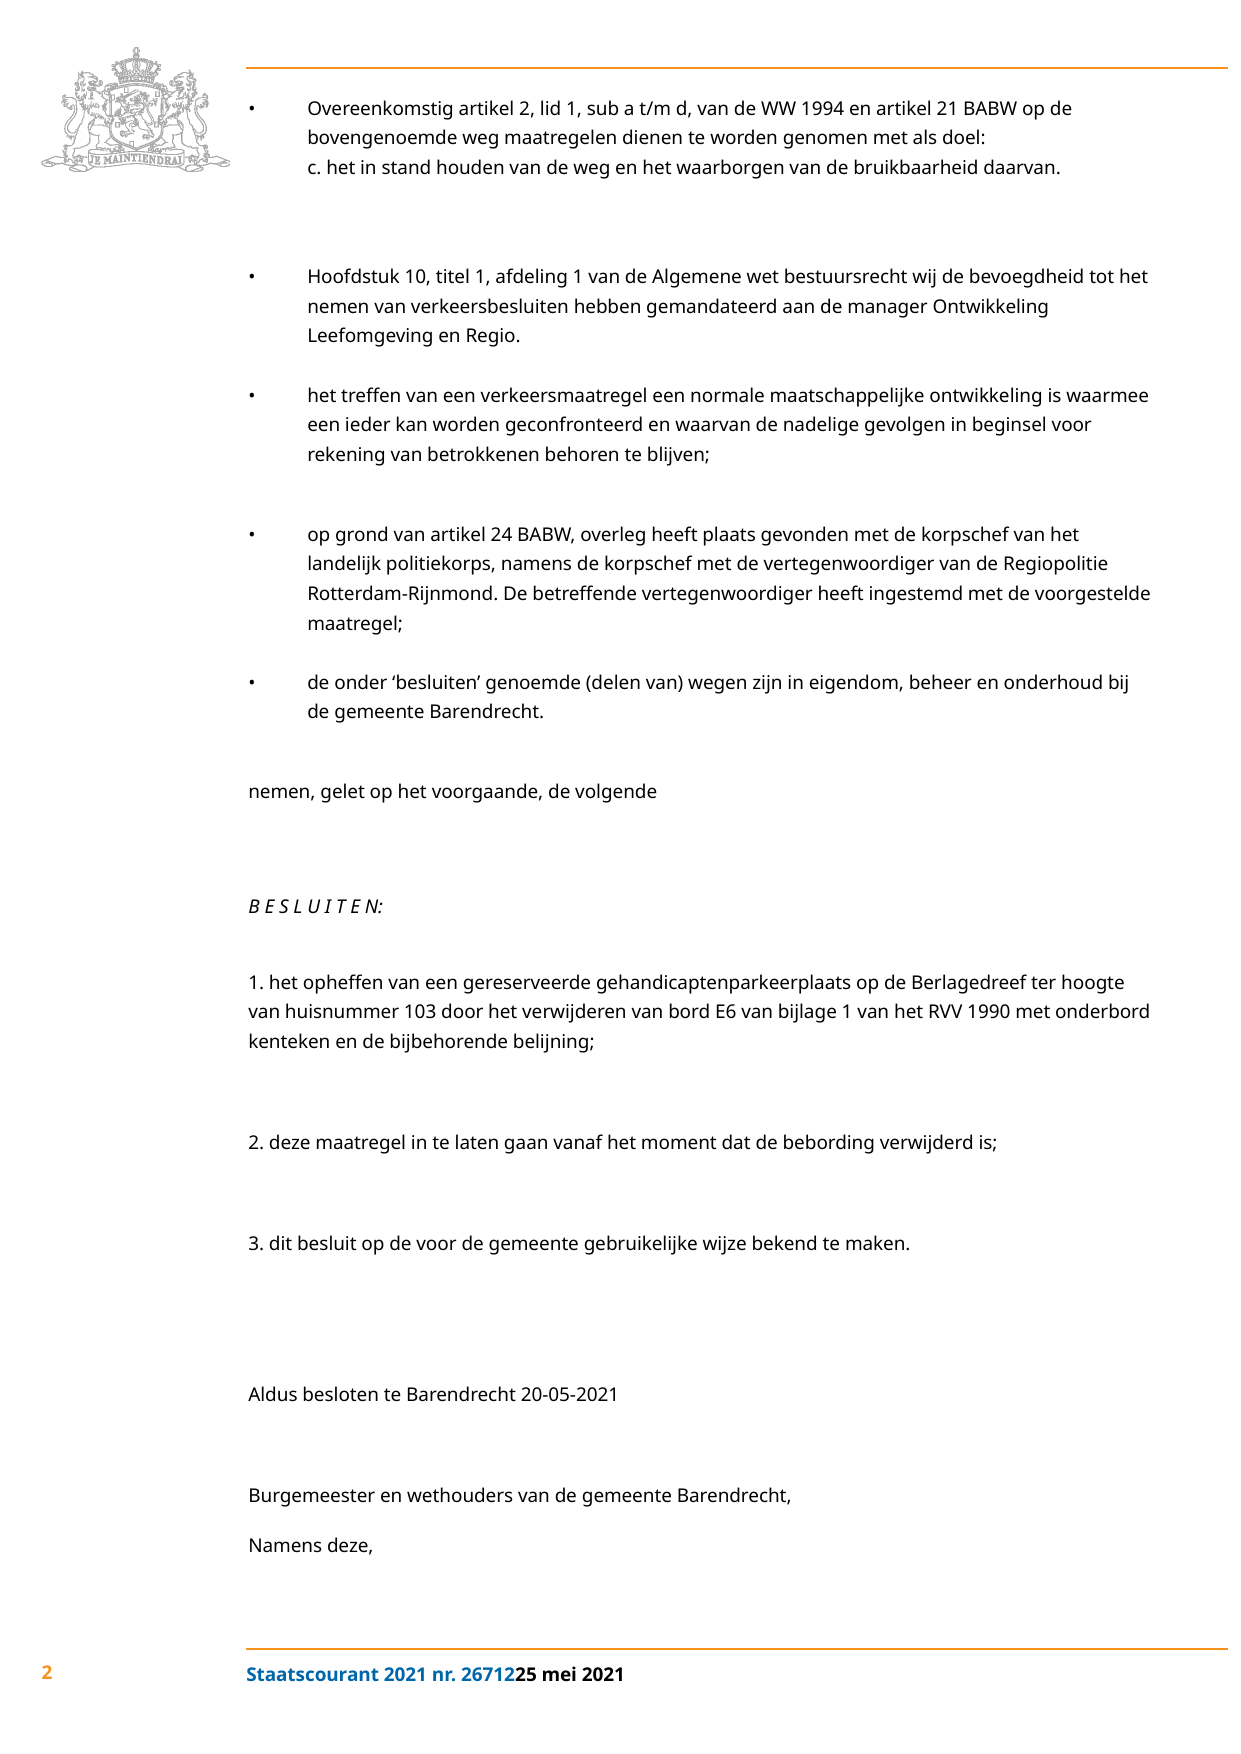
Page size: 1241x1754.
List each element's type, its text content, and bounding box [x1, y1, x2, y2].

text 1. het opheffen van een gereserveerde gehandicaptenparkeerplaats op de Berlagedreef ter hoogte van huisnummer 103 door het verwijderen van bord E6 van bijlage 1 van het RVV 1990 met onderbord kenteken en de bijbehorende belijning; [248, 969, 1152, 1054]
text Aldus besloten te Barendrecht 20-05-2021 [248, 1381, 1152, 1407]
text 3. dit besluit op de voor de gemeente gebruikelijke wijze bekend te maken. [248, 1230, 1152, 1256]
text nemen, gelet op het voorgaande, de volgende [248, 778, 1152, 804]
text B E S L U I T E N: [248, 893, 1152, 919]
list c. het in stand houden van de weg en het waarborgen van de bruikbaarheid daarvan. [248, 154, 1152, 180]
picture [41, 47, 231, 172]
text Namens deze, [248, 1532, 1152, 1558]
list Hoofdstuk 10, titel 1, afdeling 1 van de Algemene wet bestuursrecht wij de bevoegdheid tot het nemen van verkeersbesluiten hebben gemandateerd aan de manager Ontwikkeling Leefomgeving en Regio. [248, 263, 1152, 348]
list het treffen van een verkeersmaatregel een normale maatschappelijke ontwikkeling is waarmee een ieder kan worden geconfronteerd en waarvan de nadelige gevolgen in beginsel voor rekening van betrokkenen behoren te blijven; [248, 382, 1152, 467]
text Burgemeester en wethouders van de gemeente Barendrecht, [248, 1482, 1152, 1508]
list Overeenkomstig artikel 2, lid 1, sub a t/m d, van de WW 1994 en artikel 21 BABW op de bovengenoemde weg maatregelen dienen te worden genomen met als doel: [248, 95, 1152, 150]
list de onder ‘besluiten’ genoemde (delen van) wegen zijn in eigendom, beheer en onderhoud bij de gemeente Barendrecht. [248, 669, 1152, 724]
list op grond van artikel 24 BABW, overleg heeft plaats gevonden met de korpschef van het landelijk politiekorps, namens de korpschef met de vertegenwoordiger van de Regiopolitie Rotterdam-Rijnmond. De betreffende vertegenwoordiger heeft ingestemd met de voorgestelde maatregel; [248, 521, 1152, 636]
text 2. deze maatregel in te laten gaan vanaf het moment dat de bebording verwijderd is; [248, 1129, 1152, 1155]
